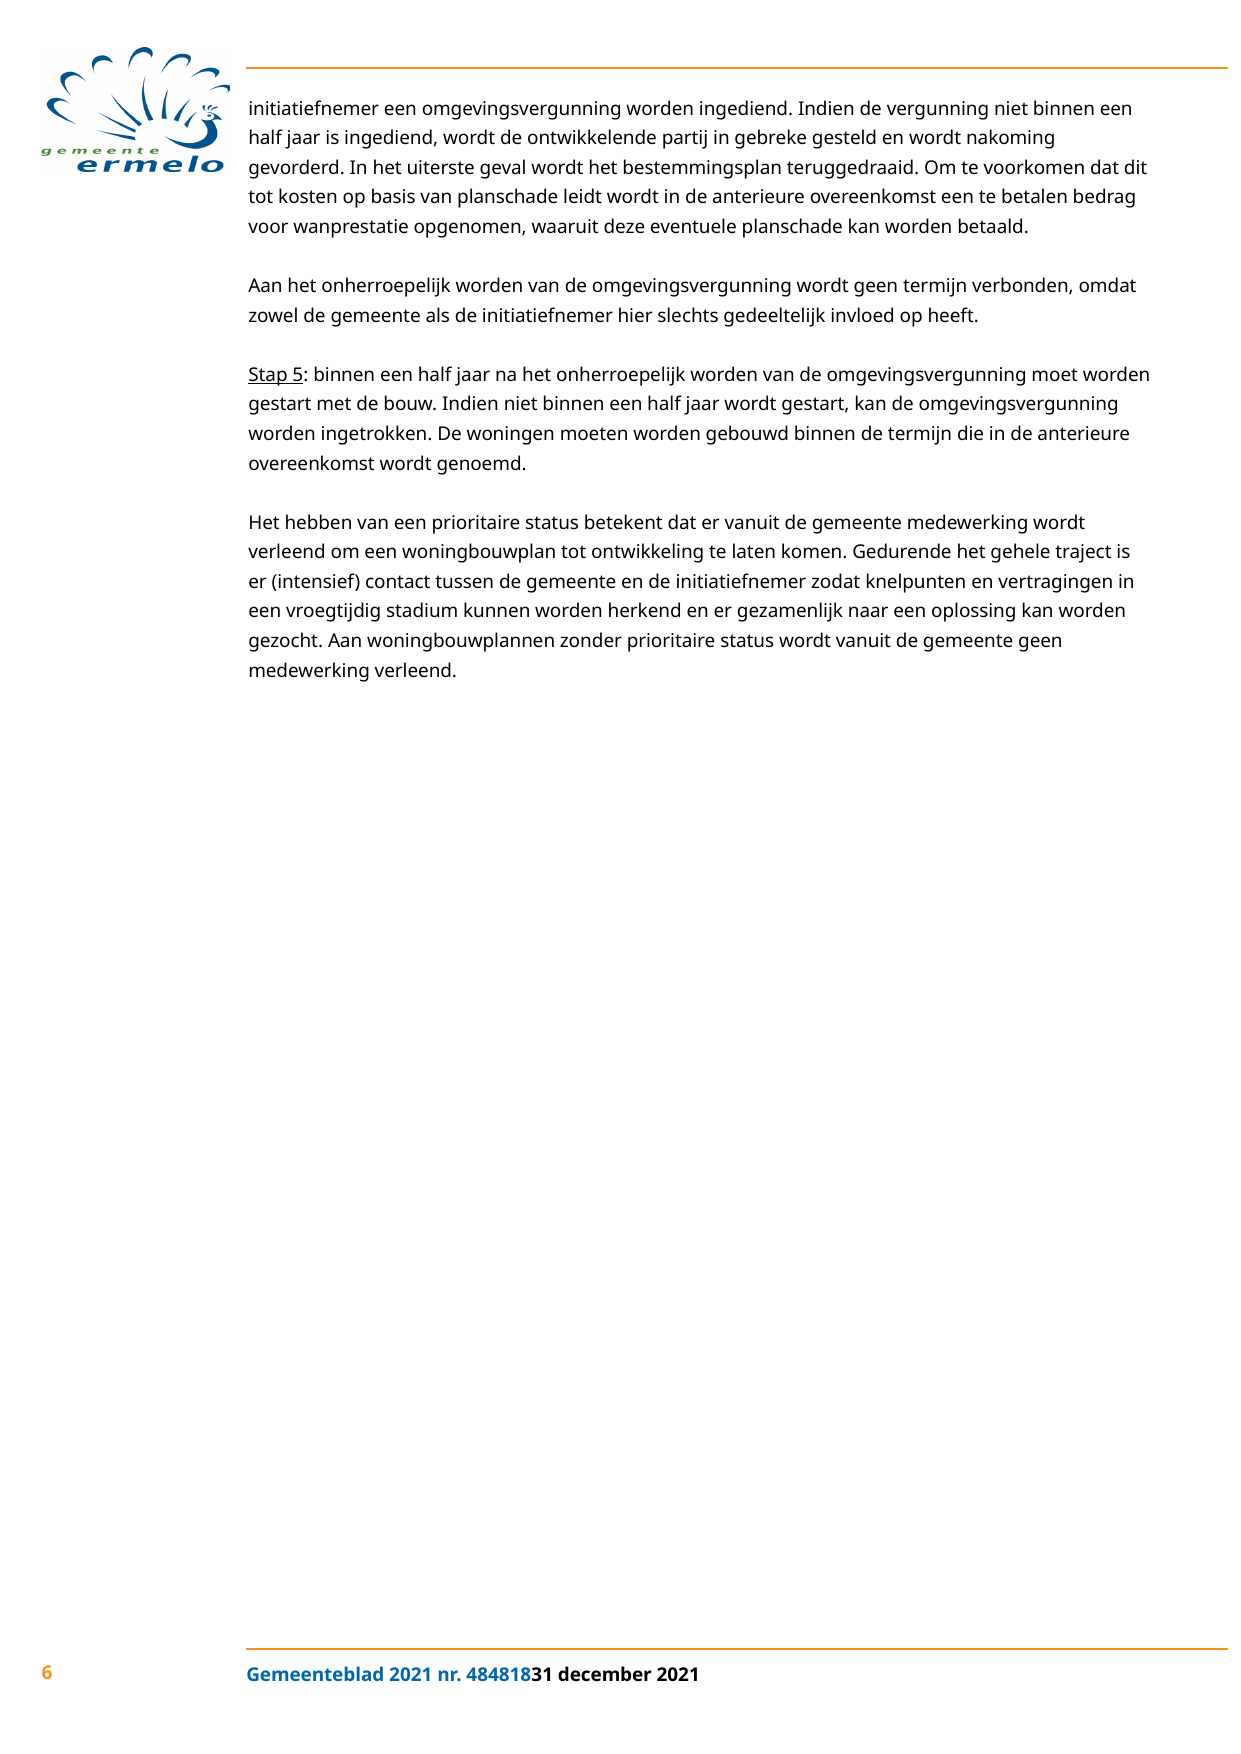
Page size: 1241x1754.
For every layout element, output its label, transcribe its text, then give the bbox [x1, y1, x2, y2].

text Het hebben van een prioritaire status betekent dat er vanuit de gemeente medewerking wordt verleend om een woningbouwplan tot ontwikkeling te laten komen. Gedurende het gehele traject is er (intensief) contact tussen de gemeente en de initiatiefnemer zodat knelpunten en vertragingen in een vroegtijdig stadium kunnen worden herkend en er gezamenlijk naar een oplossing kan worden gezocht. Aan woningbouwplannen zonder prioritaire status wordt vanuit de gemeente geen medewerking verleend. [248, 509, 1152, 683]
text initiatiefnemer een omgevingsvergunning worden ingediend. Indien de vergunning niet binnen een half jaar is ingediend, wordt de ontwikkelende partij in gebreke gesteld en wordt nakoming gevorderd. In het uiterste geval wordt het bestemmingsplan teruggedraaid. Om te voorkomen dat dit tot kosten op basis van planschade leidt wordt in de anterieure overeenkomst een te betalen bedrag voor wanprestatie opgenomen, waaruit deze eventuele planschade kan worden betaald. [248, 95, 1152, 239]
text Aan het onherroepelijk worden van de omgevingsvergunning wordt geen termijn verbonden, omdat zowel de gemeente als de initiatiefnemer hier slechts gedeeltelijk invloed op heeft. [248, 272, 1152, 328]
picture [41, 47, 231, 172]
text Stap 5: binnen een half jaar na het onherroepelijk worden van de omgevingsvergunning moet worden gestart met de bouw. Indien niet binnen een half jaar wordt gestart, kan de omgevingsvergunning worden ingetrokken. De woningen moeten worden gebouwd binnen de termijn die in de anterieure overeenkomst wordt genoemd. [248, 361, 1152, 476]
